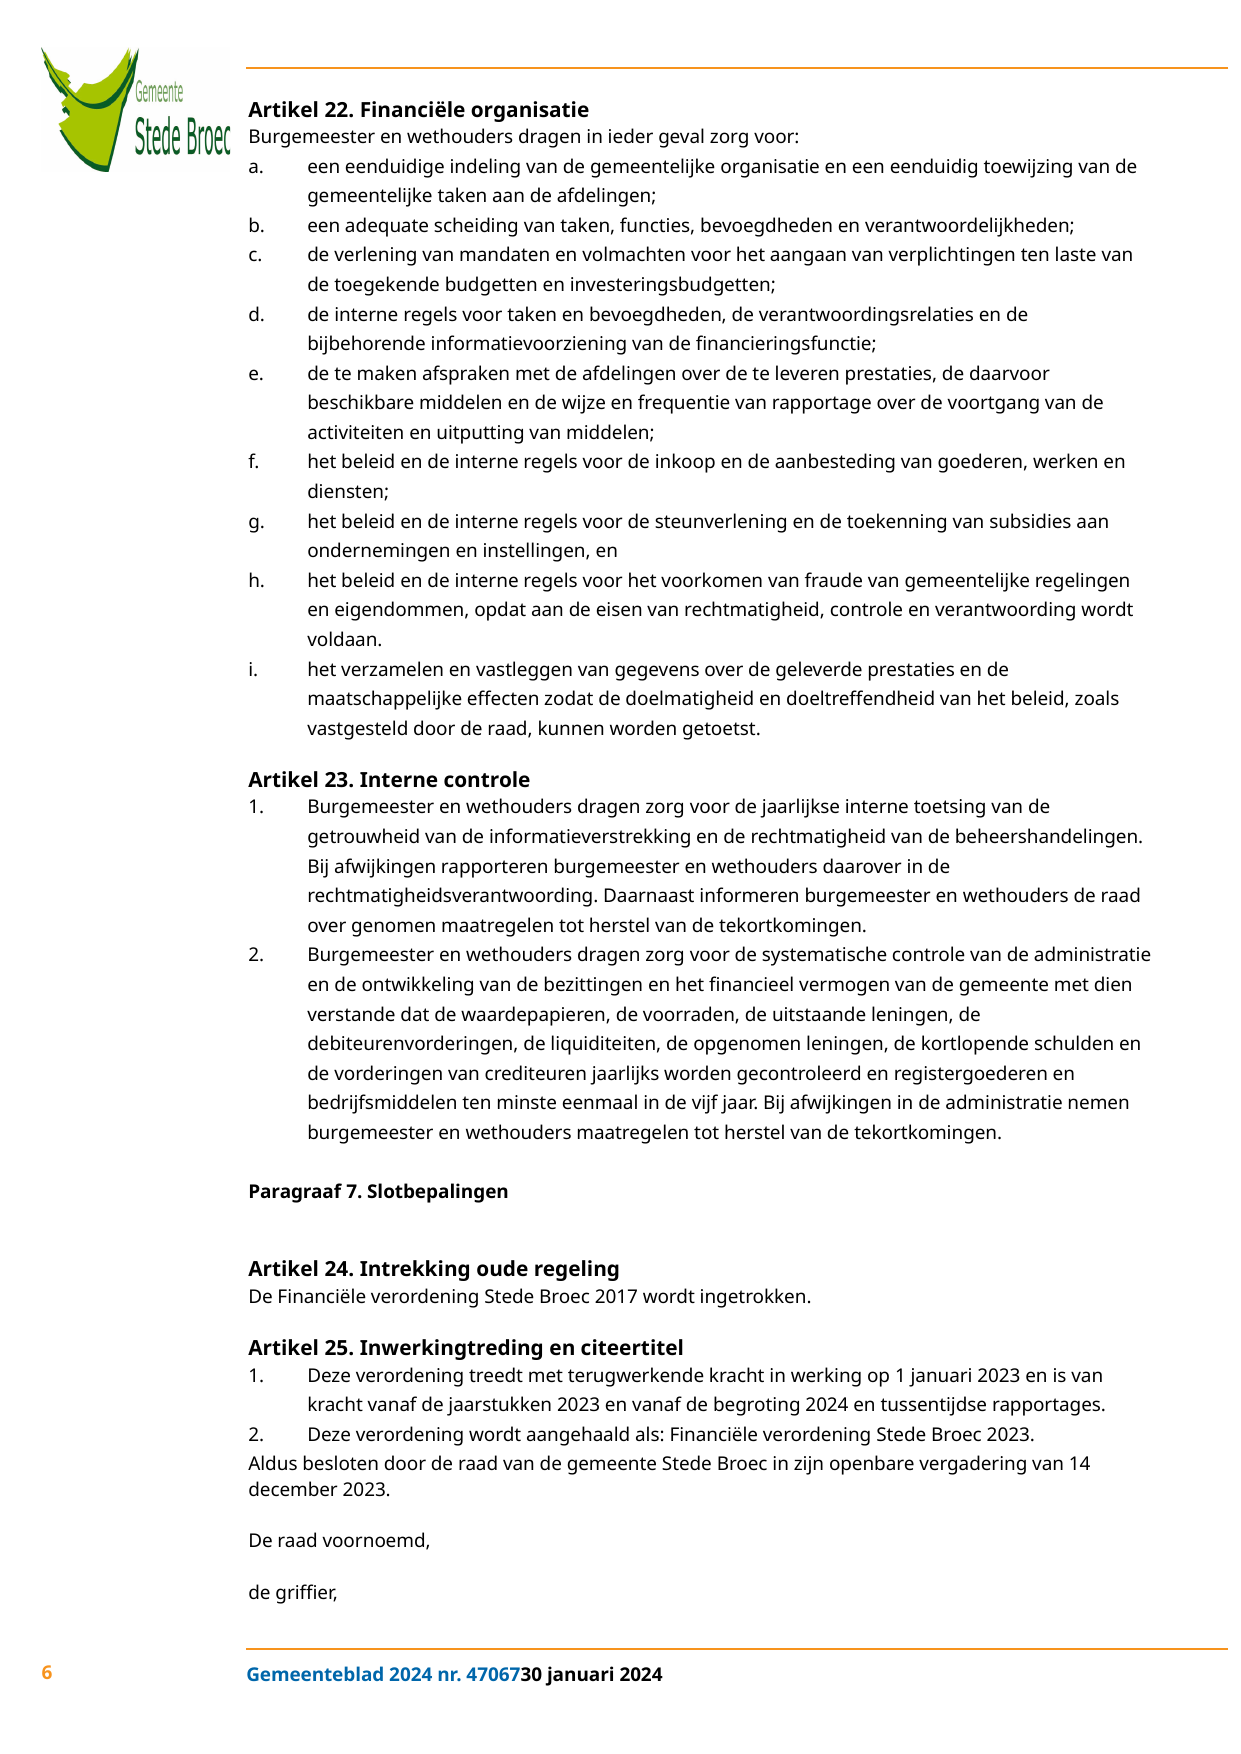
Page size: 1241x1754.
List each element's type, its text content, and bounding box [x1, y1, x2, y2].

text de griffier, [248, 1579, 1152, 1605]
text Aldus besloten door de raad van de gemeente Stede Broec in zijn openbare vergadering van 14 december 2023. [248, 1451, 1152, 1502]
list de interne regels voor taken en bevoegdheden, de verantwoordingsrelaties en de bijbehorende informatievoorziening van de financieringsfunctie; [248, 301, 1152, 356]
text Paragraaf 7. Slotbepalingen [248, 1178, 1152, 1204]
list het beleid en de interne regels voor de steunverlening en de toekenning van subsidies aan ondernemingen en instellingen, en [248, 508, 1152, 563]
text Artikel 22. Financiële organisatie [248, 95, 1152, 123]
list Burgemeester en wethouders dragen zorg voor de jaarlijkse interne toetsing van de getrouwheid van de informatieverstrekking en de rechtmatigheid van de beheershandelingen. Bij afwijkingen rapporteren burgemeester en wethouders daarover in de rechtmatigheidsverantwoording. Daarnaast informeren burgemeester en wethouders de raad over genomen maatregelen tot herstel van de tekortkomingen. [248, 794, 1152, 938]
list de te maken afspraken met de afdelingen over de te leveren prestaties, de daarvoor beschikbare middelen en de wijze en frequentie van rapportage over de voortgang van de activiteiten en uitputting van middelen; [248, 360, 1152, 445]
text Burgemeester en wethouders dragen in ieder geval zorg voor: [248, 123, 1152, 149]
list het verzamelen en vastleggen van gegevens over de geleverde prestaties en de maatschappelijke effecten zodat de doelmatigheid en doeltreffendheid van het beleid, zoals vastgesteld door de raad, kunnen worden getoetst. [248, 656, 1152, 741]
text Artikel 23. Interne controle [248, 765, 1152, 794]
list de verlening van mandaten en volmachten voor het aangaan van verplichtingen ten laste van de toegekende budgetten en investeringsbudgetten; [248, 242, 1152, 297]
list Deze verordening treedt met terugwerkende kracht in werking op 1 januari 2023 en is van kracht vanaf de jaarstukken 2023 en vanaf de begroting 2024 en tussentijdse rapportages. [248, 1362, 1152, 1417]
list een eenduidige indeling van de gemeentelijke organisatie en een eenduidig toewijzing van de gemeentelijke taken aan de afdelingen; [248, 153, 1152, 208]
text De raad voornoemd, [248, 1528, 1152, 1553]
picture [41, 47, 231, 172]
list Burgemeester en wethouders dragen zorg voor de systematische controle van de administratie en de ontwikkeling van de bezittingen en het financieel vermogen van de gemeente met dien verstande dat de waardepapieren, de voorraden, de uitstaande leningen, de debiteurenvorderingen, de liquiditeiten, de opgenomen leningen, de kortlopende schulden en de vorderingen van crediteuren jaarlijks worden gecontroleerd en registergoederen en bedrijfsmiddelen ten minste eenmaal in de vijf jaar. Bij afwijkingen in de administratie nemen burgemeester en wethouders maatregelen tot herstel van de tekortkomingen. [248, 942, 1152, 1145]
text Artikel 24. Intrekking oude regeling [248, 1254, 1152, 1283]
list het beleid en de interne regels voor de inkoop en de aanbesteding van goederen, werken en diensten; [248, 449, 1152, 504]
list het beleid en de interne regels voor het voorkomen van fraude van gemeentelijke regelingen en eigendommen, opdat aan de eisen van rechtmatigheid, controle en verantwoording wordt voldaan. [248, 567, 1152, 652]
list Deze verordening wordt aangehaald als: Financiële verordening Stede Broec 2023. [248, 1421, 1152, 1447]
list een adequate scheiding van taken, functies, bevoegdheden en verantwoordelijkheden; [248, 212, 1152, 238]
text De Financiële verordening Stede Broec 2017 wordt ingetrokken. [248, 1283, 1152, 1309]
text Artikel 25. Inwerkingtreding en citeertitel [248, 1333, 1152, 1362]
